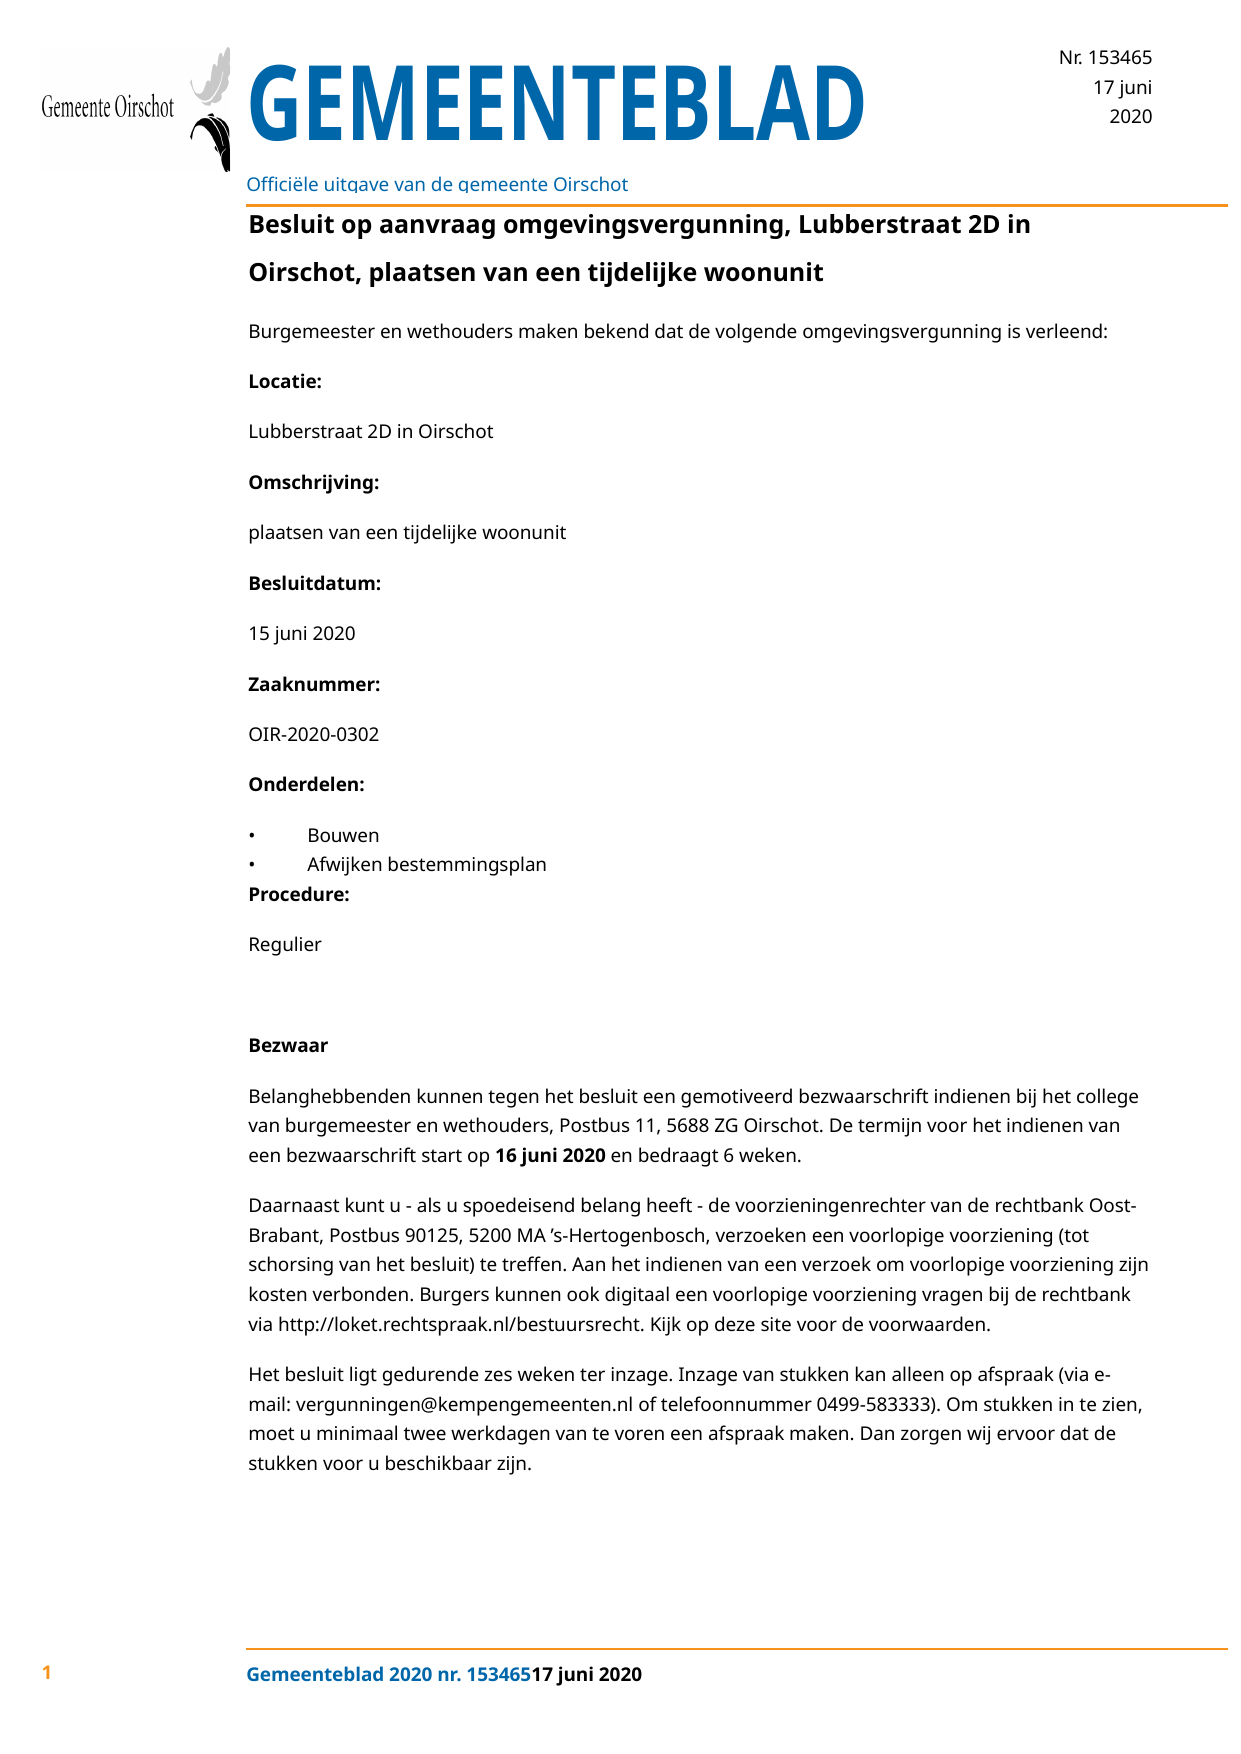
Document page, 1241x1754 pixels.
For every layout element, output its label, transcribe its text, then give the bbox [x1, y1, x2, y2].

text Het besluit ligt gedurende zes weken ter inzage. Inzage van stukken kan alleen op afspraak (via e-mail: vergunningen@kempengemeenten.nl of telefoonnummer 0499-583333). Om stukken in te zien, moet u minimaal twee werkdagen van te voren een afspraak maken. Dan zorgen wij ervoor dat de stukken voor u beschikbaar zijn. [248, 1361, 1152, 1476]
text Besluit op aanvraag omgevingsvergunning, Lubberstraat 2D in Oirschot, plaatsen van een tijdelijke woonunit [248, 207, 1152, 288]
text plaatsen van een tijdelijke woonunit [248, 519, 1152, 545]
picture [41, 47, 231, 172]
text Regulier [248, 932, 1152, 957]
text Lubberstraat 2D in Oirschot [248, 419, 1152, 444]
text Locatie: [248, 368, 1152, 394]
text 15 juni 2020 [248, 620, 1152, 646]
list Bouwen [248, 822, 1152, 848]
text Bezwaar [248, 1032, 1152, 1058]
text Zaaknummer: [248, 671, 1152, 697]
text Procedure: [248, 881, 1152, 907]
text Besluitdatum: [248, 570, 1152, 596]
text Omschrijving: [248, 469, 1152, 495]
text Belanghebbenden kunnen tegen het besluit een gemotiveerd bezwaarschrift indienen bij het college van burgemeester en wethouders, Postbus 11, 5688 ZG Oirschot. De termijn voor het indienen van een bezwaarschrift start op 16 juni 2020 en bedraagt 6 weken. [248, 1083, 1152, 1168]
list Afwijken bestemmingsplan [248, 852, 1152, 877]
text OIR-2020-0302 [248, 721, 1152, 747]
text Daarnaast kunt u - als u spoedeisend belang heeft - de voorzieningenrechter van de rechtbank Oost-Brabant, Postbus 90125, 5200 MA ’s-Hertogenbosch, verzoeken een voorlopige voorziening (tot schorsing van het besluit) te treffen. Aan het indienen van een verzoek om voorlopige voorziening zijn kosten verbonden. Burgers kunnen ook digitaal een voorlopige voorziening vragen bij de rechtbank via http://loket.rechtspraak.nl/bestuursrecht. Kijk op deze site voor de voorwaarden. [248, 1192, 1152, 1337]
text Burgemeester en wethouders maken bekend dat de volgende omgevingsvergunning is verleend: [248, 318, 1152, 344]
text Onderdelen: [248, 772, 1152, 797]
